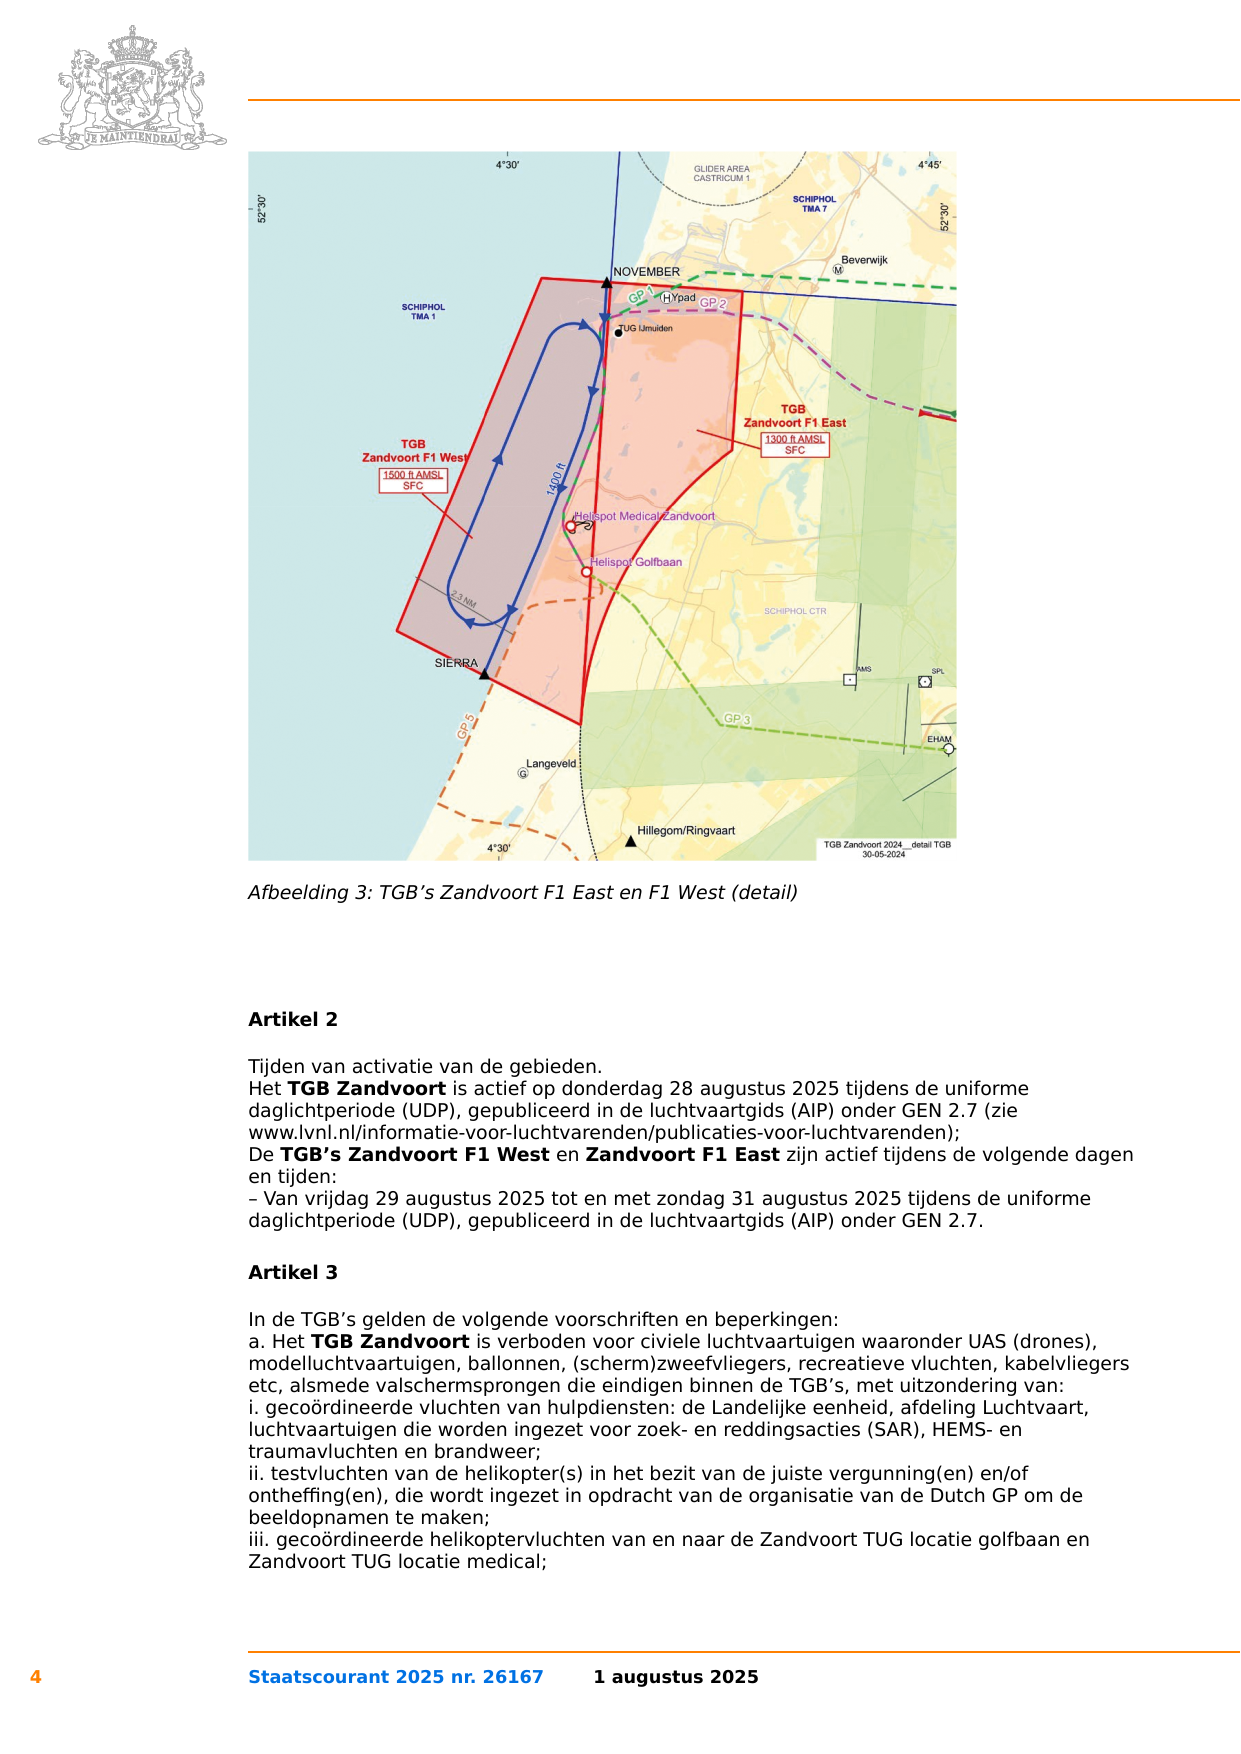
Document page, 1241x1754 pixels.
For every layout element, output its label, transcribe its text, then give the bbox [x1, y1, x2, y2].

text In de TGB’s gelden de volgende voorschriften en beperkingen: [248, 1309, 1163, 1331]
text a. Het TGB Zandvoort is verboden voor civiele luchtvaartuigen waaronder UAS (drones), modelluchtvaartuigen, ballonnen, (scherm)zweefvliegers, recreatieve vluchten, kabelvliegers etc, alsmede valschermsprongen die eindigen binnen de TGB’s, met uitzondering van: [248, 1331, 1163, 1397]
text Het TGB Zandvoort is actief op donderdag 28 augustus 2025 tijdens de uniforme daglichtperiode (UDP), gepubliceerd in de luchtvaartgids (AIP) onder GEN 2.7 (zie www.lvnl.nl/informatie-voor-luchtvarenden/publicaties-voor-luchtvarenden); [248, 1078, 1163, 1144]
text iii. gecoördineerde helikoptervluchten van en naar de Zandvoort TUG locatie golfbaan en Zandvoort TUG locatie medical; [248, 1529, 1163, 1573]
picture [248, 151, 957, 861]
text – Van vrijdag 29 augustus 2025 tot en met zondag 31 augustus 2025 tijdens de uniforme daglichtperiode (UDP), gepubliceerd in de luchtvaartgids (AIP) onder GEN 2.7. [248, 1188, 1163, 1232]
text De TGB’s Zandvoort F1 West en Zandvoort F1 East zijn actief tijdens de volgende dagen en tijden: [248, 1144, 1163, 1188]
subtitle Artikel 3 [248, 1262, 1163, 1284]
picture [38, 25, 227, 150]
subtitle Artikel 2 [248, 1009, 1163, 1031]
text ii. testvluchten van de helikopter(s) in het bezit van de juiste vergunning(en) en/of ontheffing(en), die wordt ingezet in opdracht van de organisatie van de Dutch GP om de beeldopnamen te maken; [248, 1463, 1163, 1529]
text Afbeelding 3: TGB’s Zandvoort F1 East en F1 West (detail) [248, 882, 957, 904]
text Tijden van activatie van de gebieden. [248, 1056, 1163, 1078]
text i. gecoördineerde vluchten van hulpdiensten: de Landelijke eenheid, afdeling Luchtvaart, luchtvaartuigen die worden ingezet voor zoek- en reddingsacties (SAR), HEMS- en traumavluchten en brandweer; [248, 1397, 1163, 1463]
